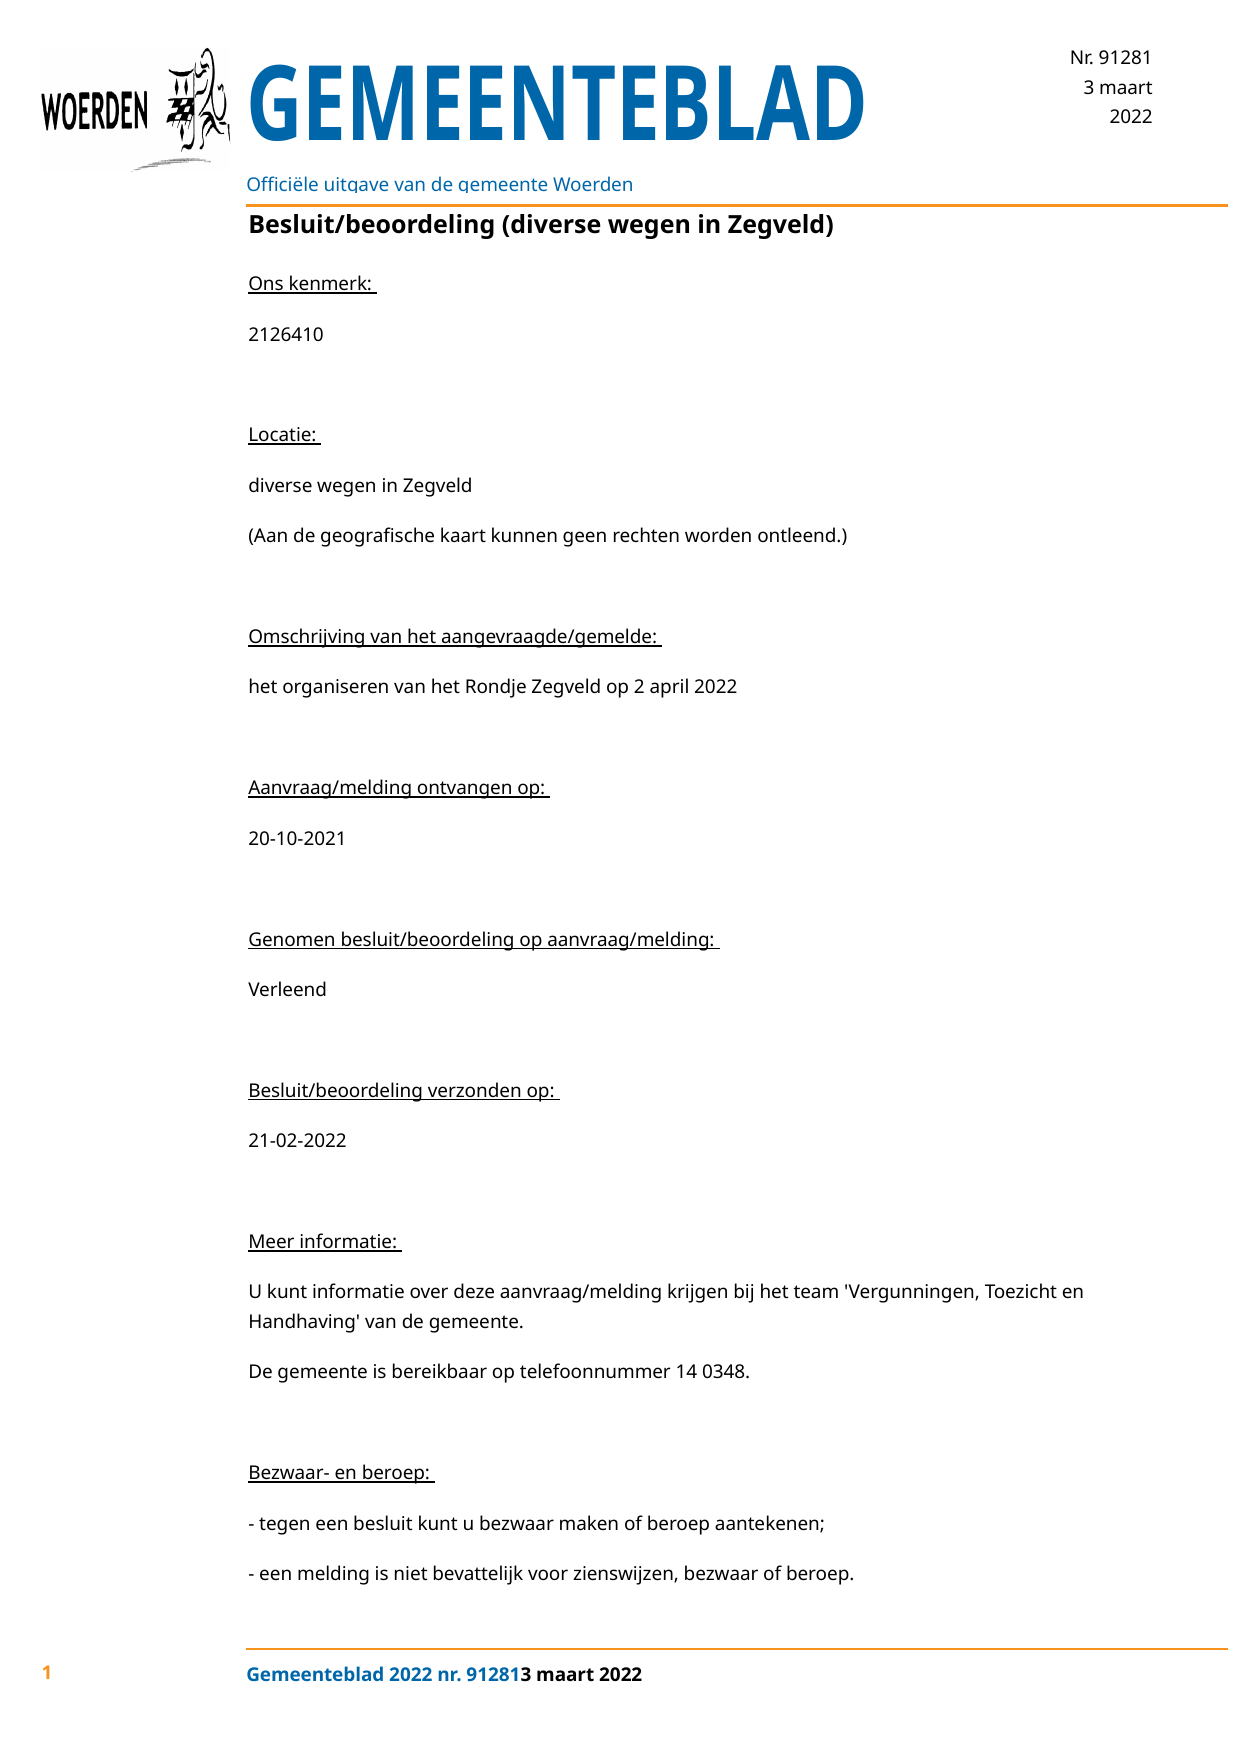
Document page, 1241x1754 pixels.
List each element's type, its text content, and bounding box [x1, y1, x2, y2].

text De gemeente is bereikbaar op telefoonnummer 14 0348. [248, 1359, 1152, 1384]
text U kunt informatie over deze aanvraag/melding krijgen bij het team 'Vergunningen, Toezicht en Handhaving' van de gemeente. [248, 1279, 1152, 1334]
text - een melding is niet bevattelijk voor zienswijzen, bezwaar of beroep. [248, 1560, 1152, 1586]
text het organiseren van het Rondje Zegveld op 2 april 2022 [248, 674, 1152, 699]
text Besluit/beoordeling (diverse wegen in Zegveld) [248, 207, 1152, 241]
text Verleend [248, 976, 1152, 1002]
picture [41, 47, 231, 172]
text Ons kenmerk: [248, 270, 1152, 296]
text Locatie: [248, 422, 1152, 447]
text Meer informatie: [248, 1228, 1152, 1254]
text (Aan de geografische kaart kunnen geen rechten worden ontleend.) [248, 522, 1152, 548]
text diverse wegen in Zegveld [248, 472, 1152, 498]
text Genomen besluit/beoordeling op aanvraag/melding: [248, 926, 1152, 951]
text 2126410 [248, 321, 1152, 346]
text Besluit/beoordeling verzonden op: [248, 1077, 1152, 1103]
text - tegen een besluit kunt u bezwaar maken of beroep aantekenen; [248, 1510, 1152, 1536]
text 21-02-2022 [248, 1127, 1152, 1153]
text 20-10-2021 [248, 825, 1152, 851]
text Omschrijving van het aangevraagde/gemelde: [248, 623, 1152, 649]
text Bezwaar- en beroep: [248, 1459, 1152, 1485]
text Aanvraag/melding ontvangen op: [248, 774, 1152, 800]
